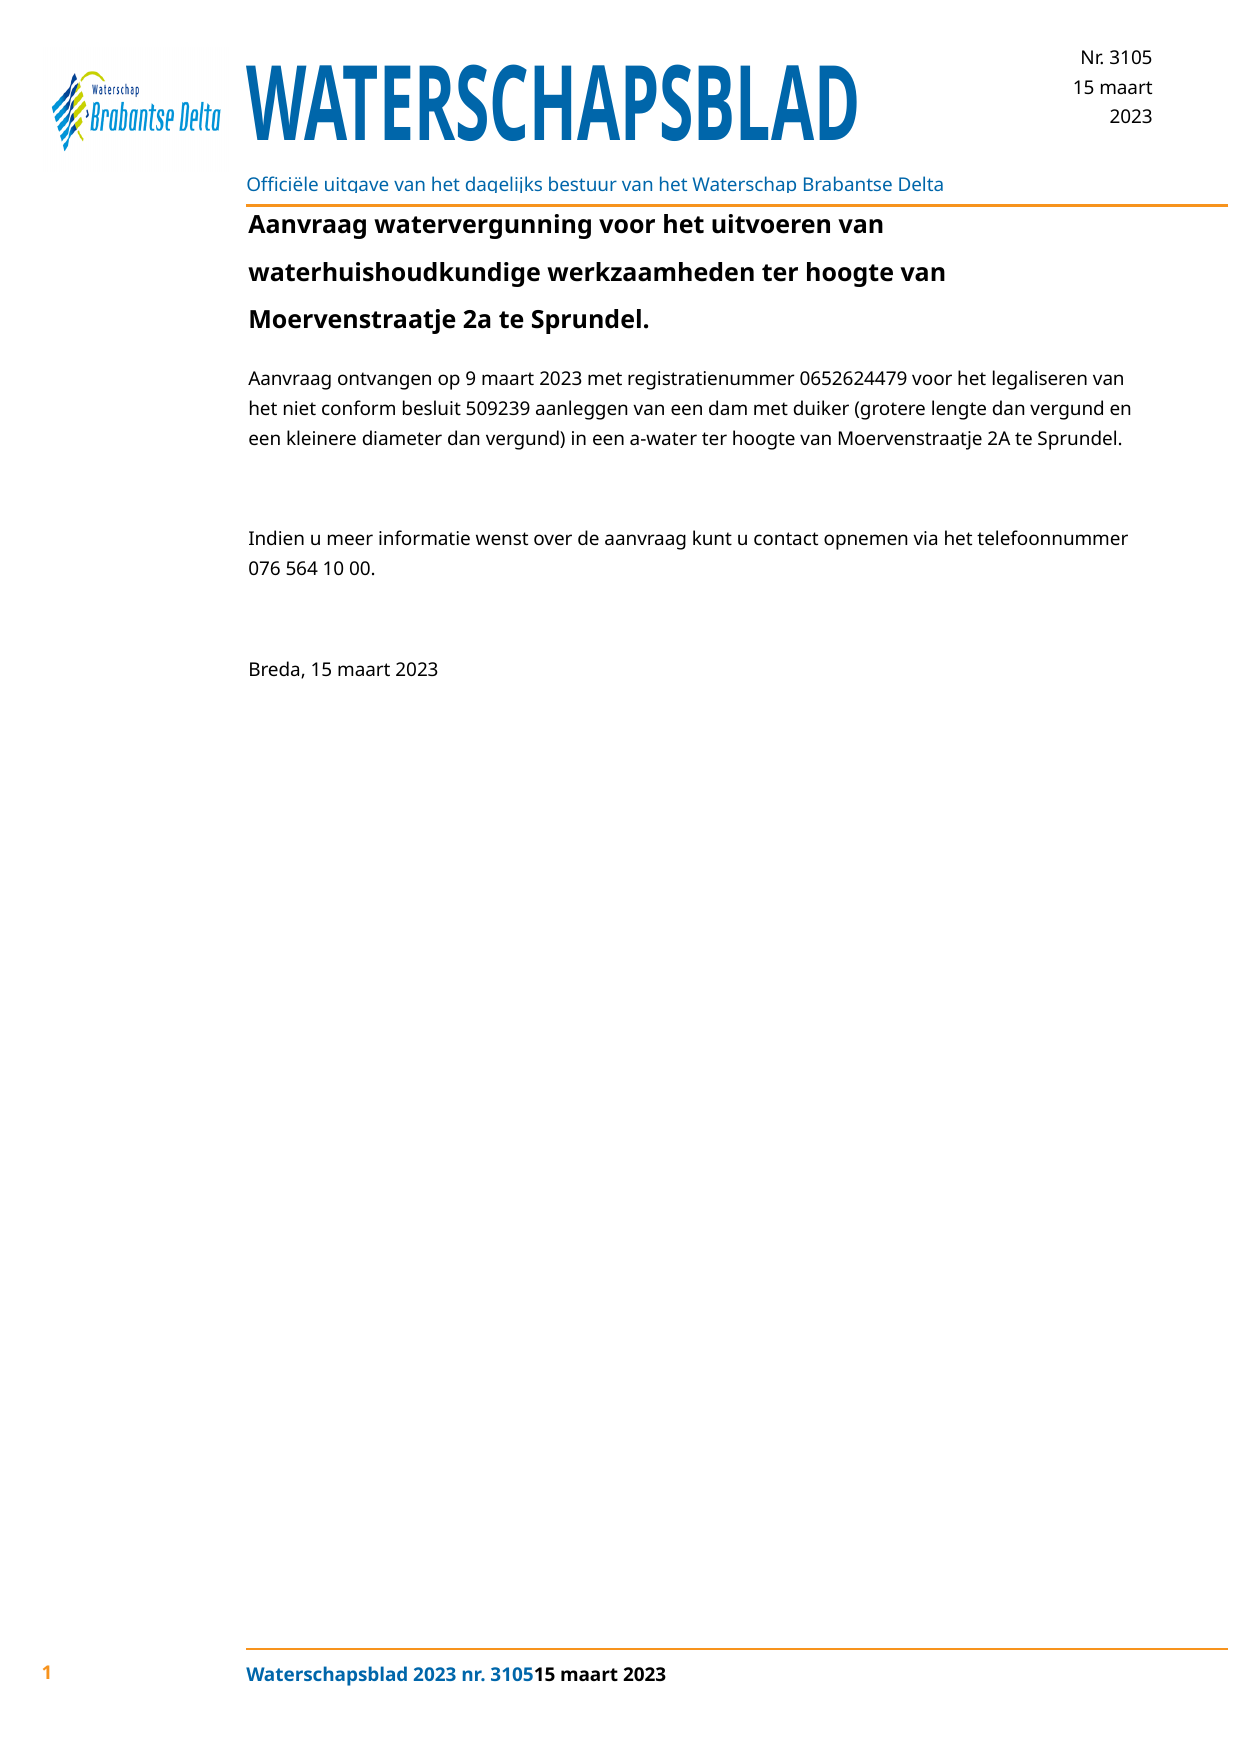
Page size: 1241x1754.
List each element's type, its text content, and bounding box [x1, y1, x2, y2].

text Breda, 15 maart 2023 [248, 656, 1152, 682]
text Aanvraag watervergunning voor het uitvoeren van waterhuishoudkundige werkzaamheden ter hoogte van Moervenstraatje 2a te Sprundel. [248, 207, 1152, 336]
picture [41, 47, 231, 172]
text Indien u meer informatie wenst over de aanvraag kunt u contact opnemen via het telefoonnummer 076 564 10 00. [248, 526, 1152, 581]
text Aanvraag ontvangen op 9 maart 2023 met registratienummer 0652624479 voor het legaliseren van het niet conform besluit 509239 aanleggen van een dam met duiker (grotere lengte dan vergund en een kleinere diameter dan vergund) in een a-water ter hoogte van Moervenstraatje 2A te Sprundel. [248, 366, 1152, 450]
